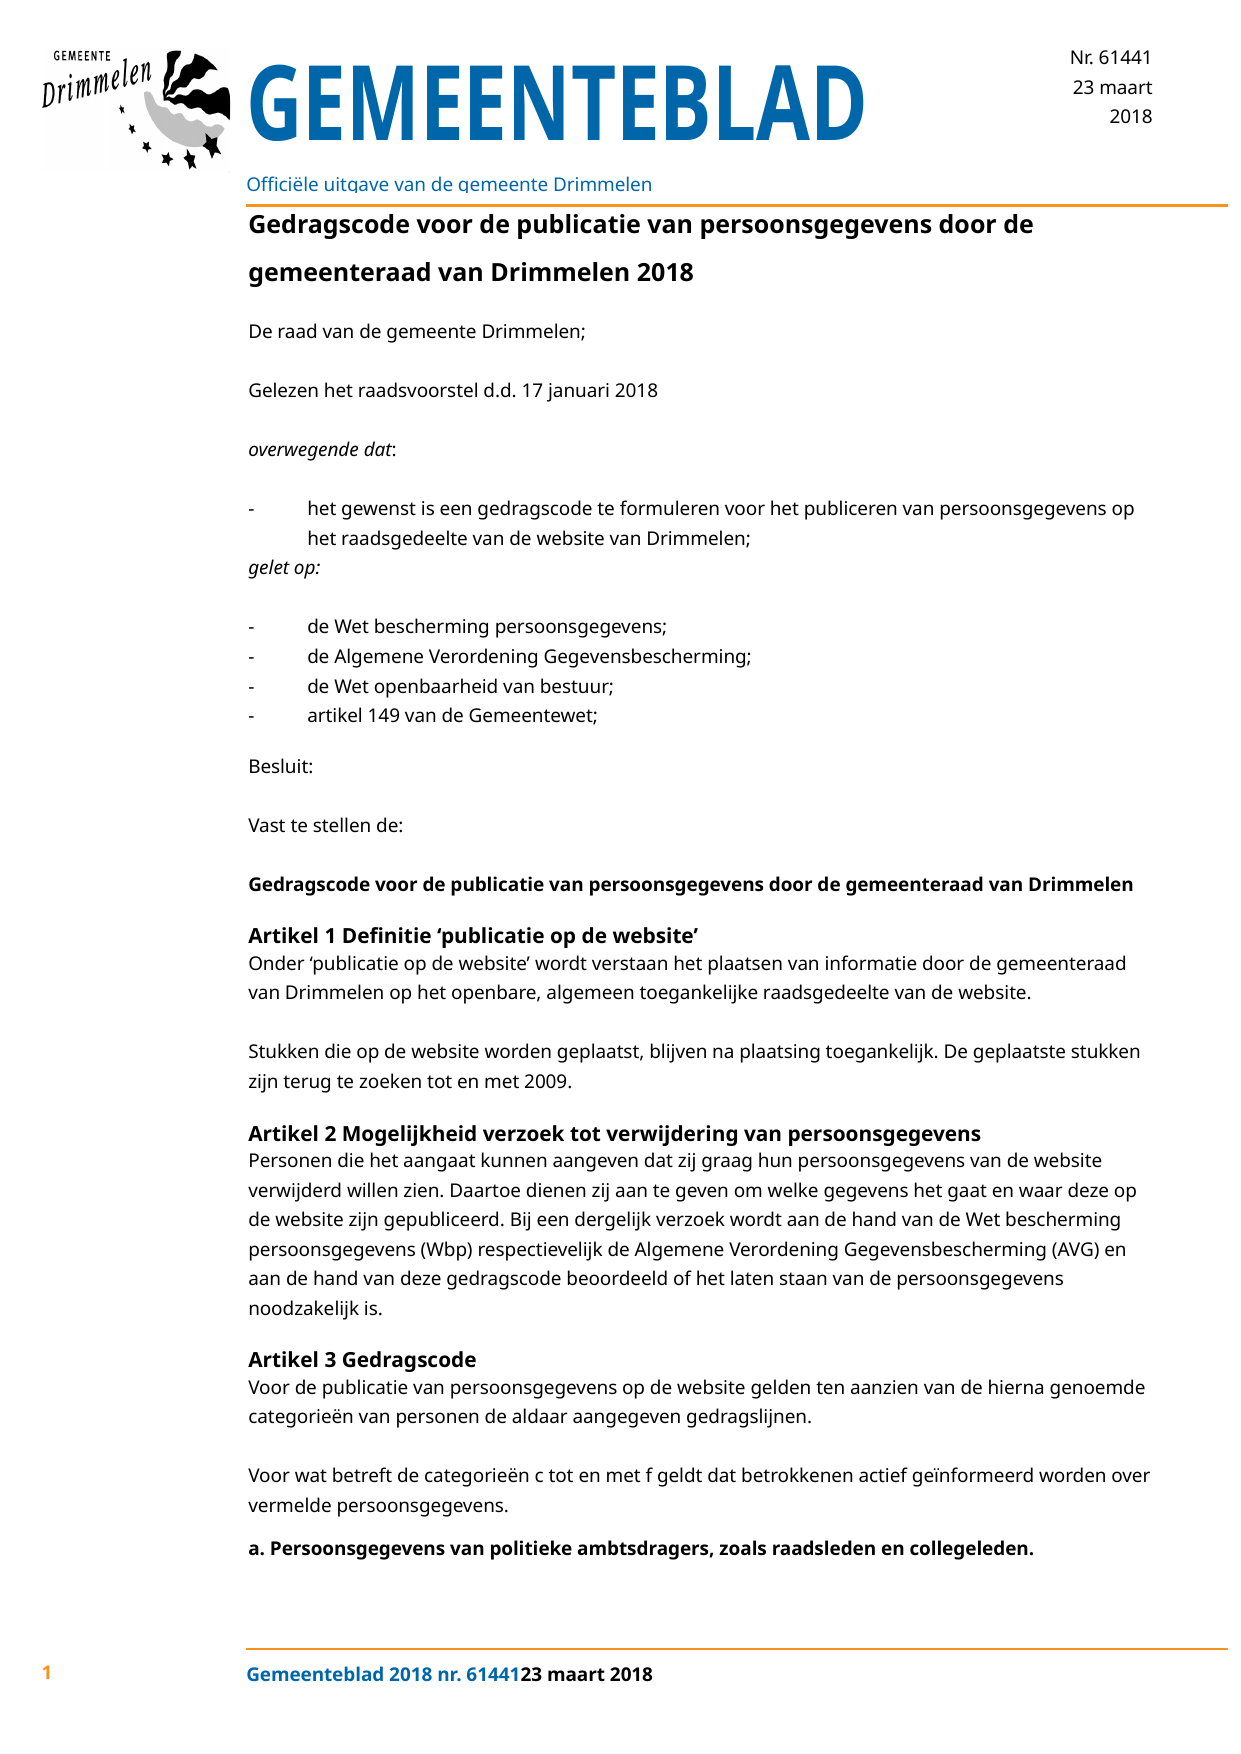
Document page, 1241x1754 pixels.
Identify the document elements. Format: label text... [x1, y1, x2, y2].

text Gedragscode voor de publicatie van persoonsgegevens door de gemeenteraad van Drimmelen 2018 [248, 207, 1152, 288]
list de Wet openbaarheid van bestuur; [248, 673, 1152, 699]
text Personen die het aangaat kunnen aangeven dat zij graag hun persoonsgegevens van de website verwijderd willen zien. Daartoe dienen zij aan te geven om welke gegevens het gaat en waar deze op de website zijn gepubliceerd. Bij een dergelijk verzoek wordt aan de hand van de Wet bescherming persoonsgegevens (Wbp) respectievelijk de Algemene Verordening Gegevensbescherming (AVG) en aan de hand van deze gedragscode beoordeeld of het laten staan van de persoonsgegevens noodzakelijk is. [248, 1147, 1152, 1321]
list artikel 149 van de Gemeentewet; [248, 702, 1152, 728]
text Voor wat betreft de categorieën c tot en met f geldt dat betrokkenen actief geïnformeerd worden over vermelde persoonsgegevens. [248, 1463, 1152, 1518]
text Besluit: [248, 753, 1152, 778]
text Vast te stellen de: [248, 812, 1152, 838]
text Artikel 3 Gedragscode [248, 1346, 1152, 1374]
text Gedragscode voor de publicatie van persoonsgegevens door de gemeenteraad van Drimmelen [248, 871, 1152, 897]
picture [41, 47, 231, 172]
text Stukken die op de website worden geplaatst, blijven na plaatsing toegankelijk. De geplaatste stukken zijn terug te zoeken tot en met 2009. [248, 1039, 1152, 1094]
text Voor de publicatie van persoonsgegevens op de website gelden ten aanzien van de hierna genoemde categorieën van personen de aldaar aangegeven gedragslijnen. [248, 1374, 1152, 1429]
list de Algemene Verordening Gegevensbescherming; [248, 643, 1152, 669]
list de Wet bescherming persoonsgegevens; [248, 614, 1152, 639]
text overwegende dat: [248, 436, 1152, 462]
text Onder ‘publicatie op de website’ wordt verstaan het plaatsen van informatie door de gemeenteraad van Drimmelen op het openbare, algemeen toegankelijke raadsgedeelte van de website. [248, 950, 1152, 1005]
text Artikel 2 Mogelijkheid verzoek tot verwijdering van persoonsgegevens [248, 1119, 1152, 1147]
list het gewenst is een gedragscode te formuleren voor het publiceren van persoonsgegevens op het raadsgedeelte van de website van Drimmelen; [248, 495, 1152, 551]
text a. Persoonsgegevens van politieke ambtsdragers, zoals raadsleden en collegeleden. [248, 1535, 1152, 1561]
text De raad van de gemeente Drimmelen; [248, 318, 1152, 344]
text Artikel 1 Definitie ‘publicatie op de website’ [248, 922, 1152, 950]
text gelet op: [248, 554, 1152, 580]
text Gelezen het raadsvoorstel d.d. 17 januari 2018 [248, 377, 1152, 403]
